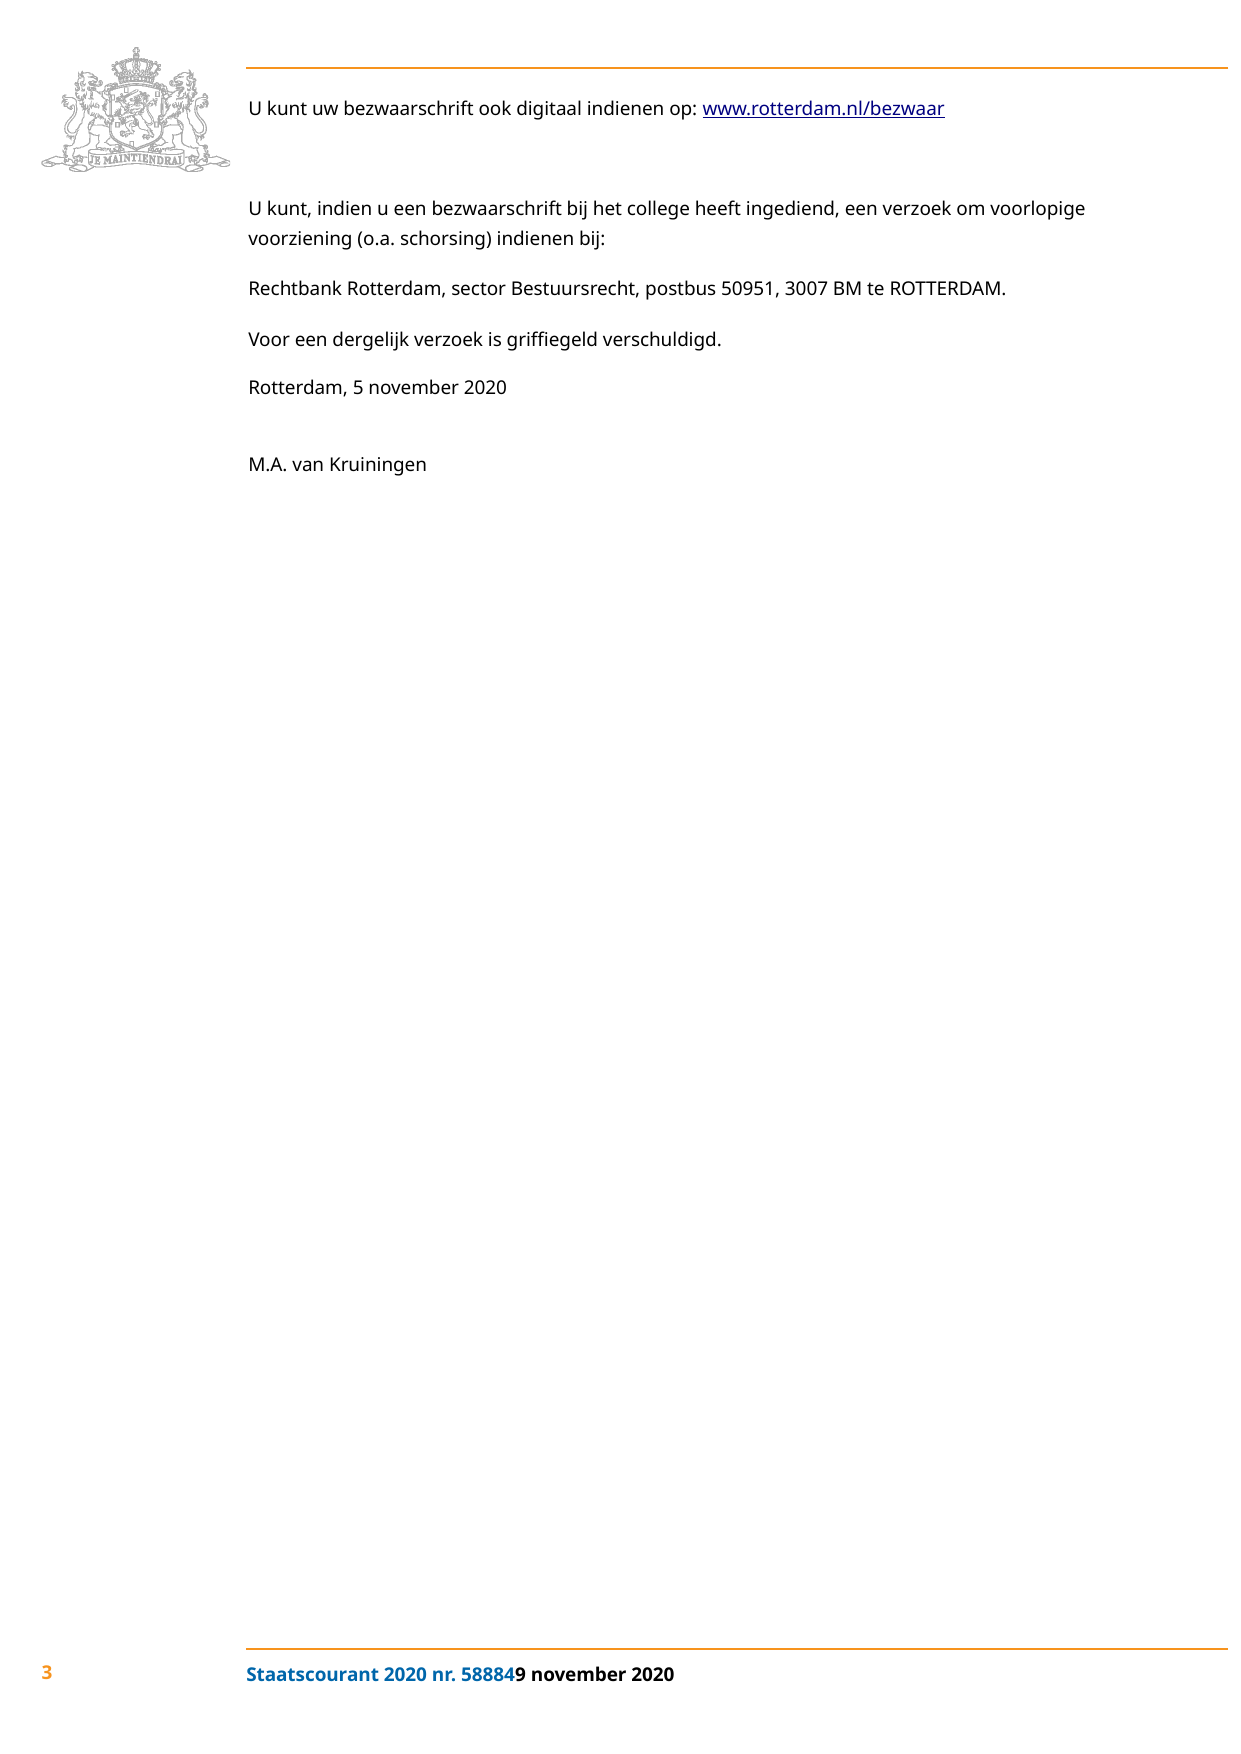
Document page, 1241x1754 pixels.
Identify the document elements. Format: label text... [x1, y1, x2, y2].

text Rotterdam, 5 november 2020 [248, 374, 1152, 399]
text Voor een dergelijk verzoek is griffiegeld verschuldigd. [248, 326, 1152, 352]
text U kunt, indien u een bezwaarschrift bij het college heeft ingediend, een verzoek om voorlopige voorziening (o.a. schorsing) indienen bij: [248, 196, 1152, 251]
picture [41, 47, 231, 172]
text M.A. van Kruiningen [248, 451, 1152, 477]
text U kunt uw bezwaarschrift ook digitaal indienen op: www.rotterdam.nl/bezwaar [248, 95, 1152, 121]
text Rechtbank Rotterdam, sector Bestuursrecht, postbus 50951, 3007 BM te ROTTERDAM. [248, 276, 1152, 301]
